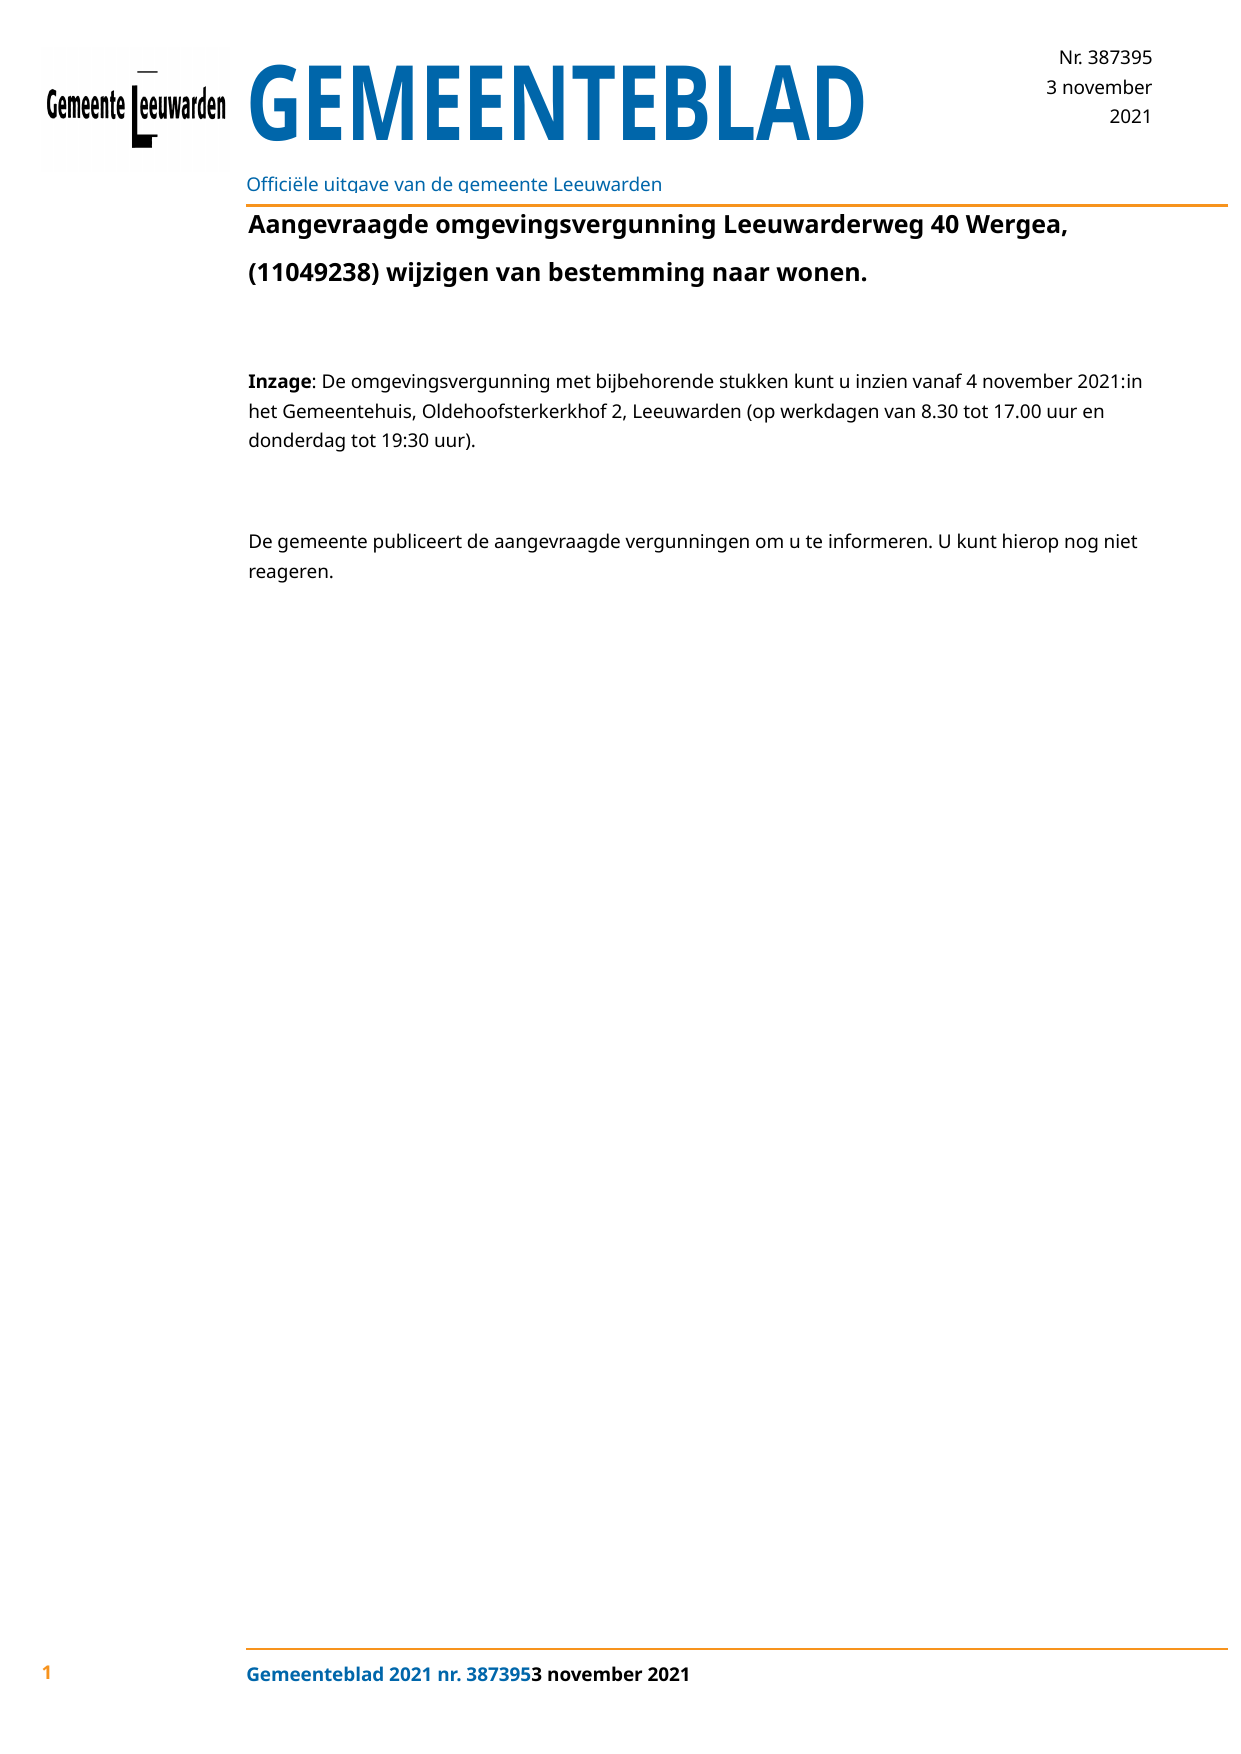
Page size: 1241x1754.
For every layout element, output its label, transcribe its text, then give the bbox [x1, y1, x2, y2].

text Aangevraagde omgevingsvergunning Leeuwarderweg 40 Wergea, (11049238) wijzigen van bestemming naar wonen. [248, 207, 1152, 288]
text De gemeente publiceert de aangevraagde vergunningen om u te informeren. U kunt hierop nog niet reageren. [248, 528, 1152, 584]
text Inzage: De omgevingsvergunning met bijbehorende stukken kunt u inzien vanaf 4 november 2021:in het Gemeentehuis, Oldehoofsterkerkhof 2, Leeuwarden (op werkdagen van 8.30 tot 17.00 uur en donderdag tot 19:30 uur). [248, 368, 1152, 453]
picture [41, 47, 231, 172]
